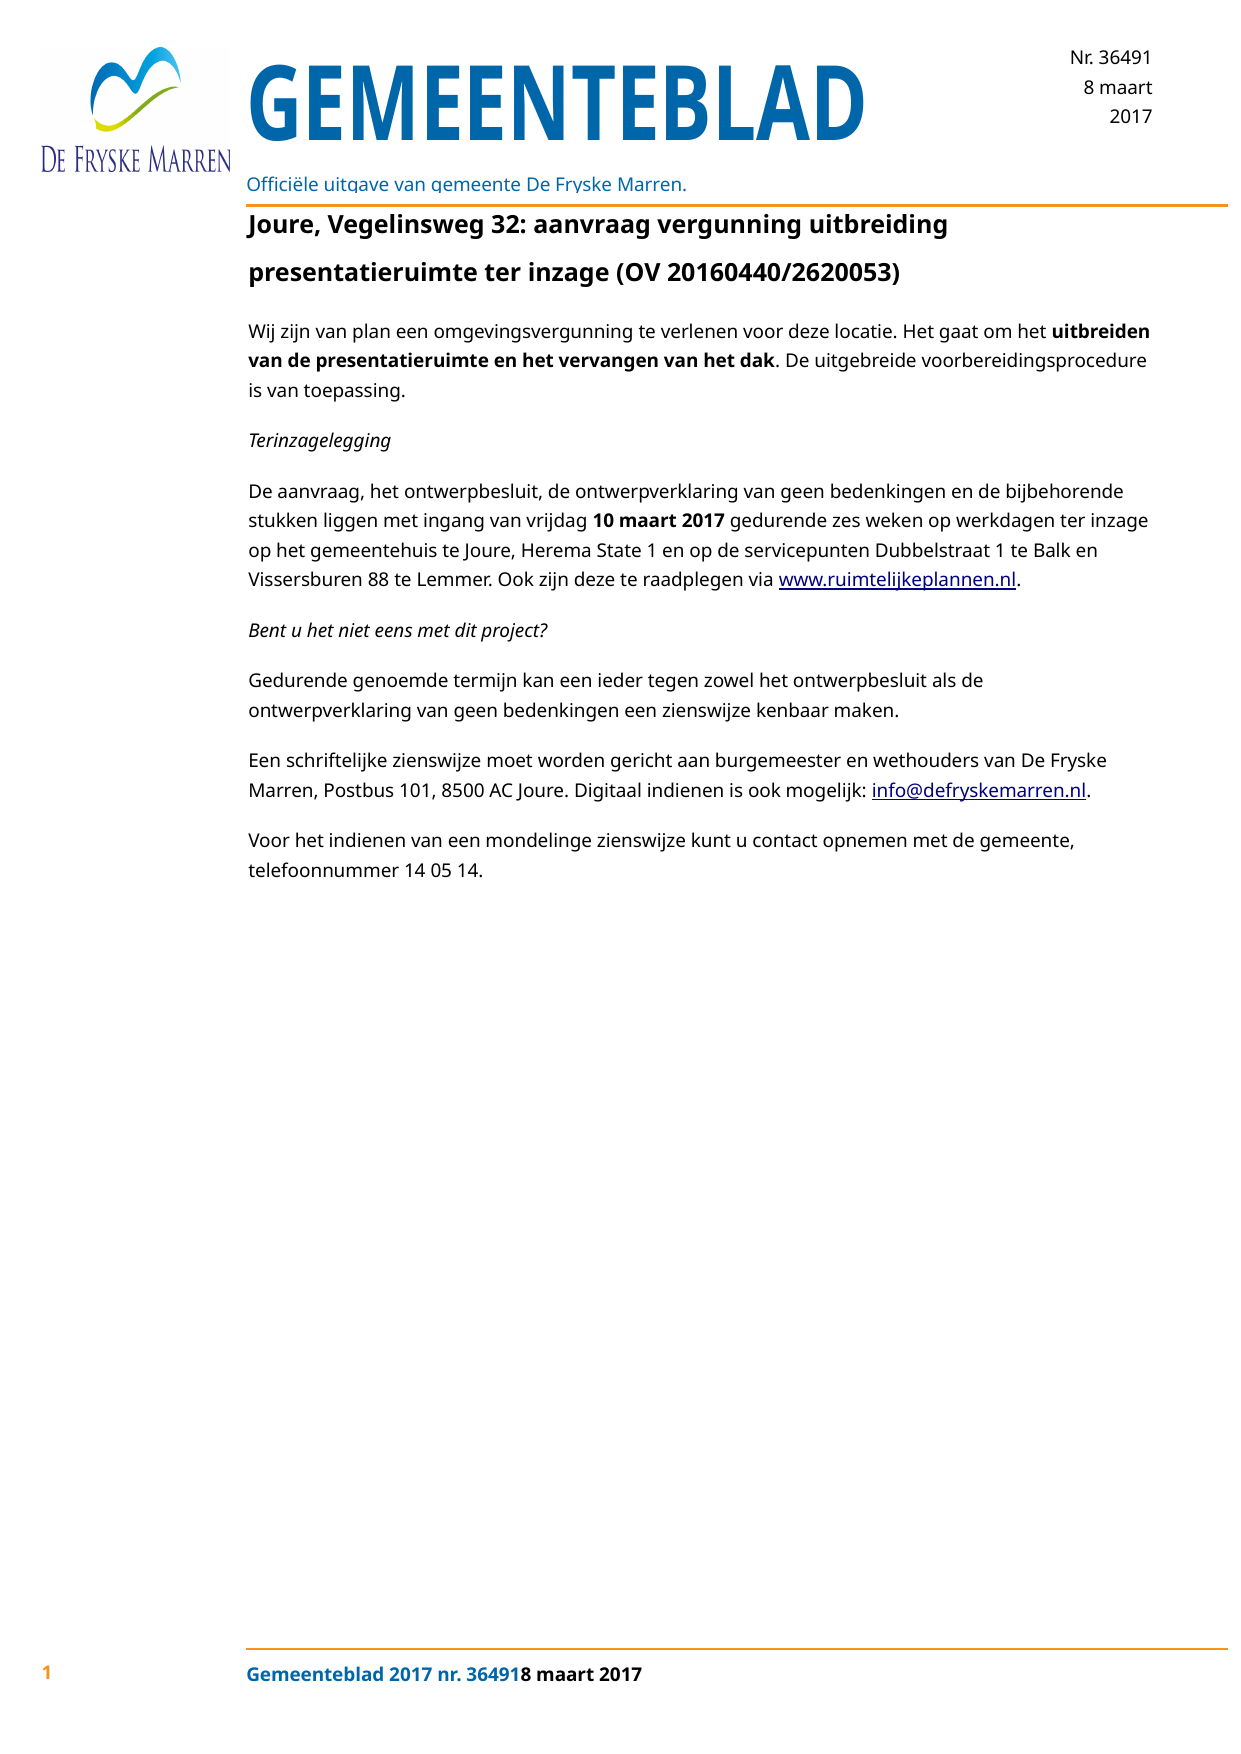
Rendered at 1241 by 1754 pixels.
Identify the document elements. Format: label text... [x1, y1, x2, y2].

text Voor het indienen van een mondelinge zienswijze kunt u contact opnemen met de gemeente, telefoonnummer 14 05 14. [248, 827, 1152, 883]
text Terinzagelegging [248, 427, 1152, 453]
text Bent u het niet eens met dit project? [248, 617, 1152, 643]
text Een schriftelijke zienswijze moet worden gericht aan burgemeester en wethouders van De Fryske Marren, Postbus 101, 8500 AC Joure. Digitaal indienen is ook mogelijk: info@defryskemarren.nl. [248, 747, 1152, 803]
text Joure, Vegelinsweg 32: aanvraag vergunning uitbreiding presentatieruimte ter inzage (OV 20160440/2620053) [248, 207, 1152, 288]
text Wij zijn van plan een omgevingsvergunning te verlenen voor deze locatie. Het gaat om het uitbreiden van de presentatieruimte en het vervangen van het dak. De uitgebreide voorbereidingsprocedure is van toepassing. [248, 318, 1152, 403]
text Gedurende genoemde termijn kan een ieder tegen zowel het ontwerpbesluit als de ontwerpverklaring van geen bedenkingen een zienswijze kenbaar maken. [248, 667, 1152, 723]
text De aanvraag, het ontwerpbesluit, de ontwerpverklaring van geen bedenkingen en de bijbehorende stukken liggen met ingang van vrijdag 10 maart 2017 gedurende zes weken op werkdagen ter inzage op het gemeentehuis te Joure, Herema State 1 en op de servicepunten Dubbelstraat 1 te Balk en Vissersburen 88 te Lemmer. Ook zijn deze te raadplegen via www.ruimtelijkeplannen.nl. [248, 478, 1152, 592]
picture [41, 47, 231, 172]
